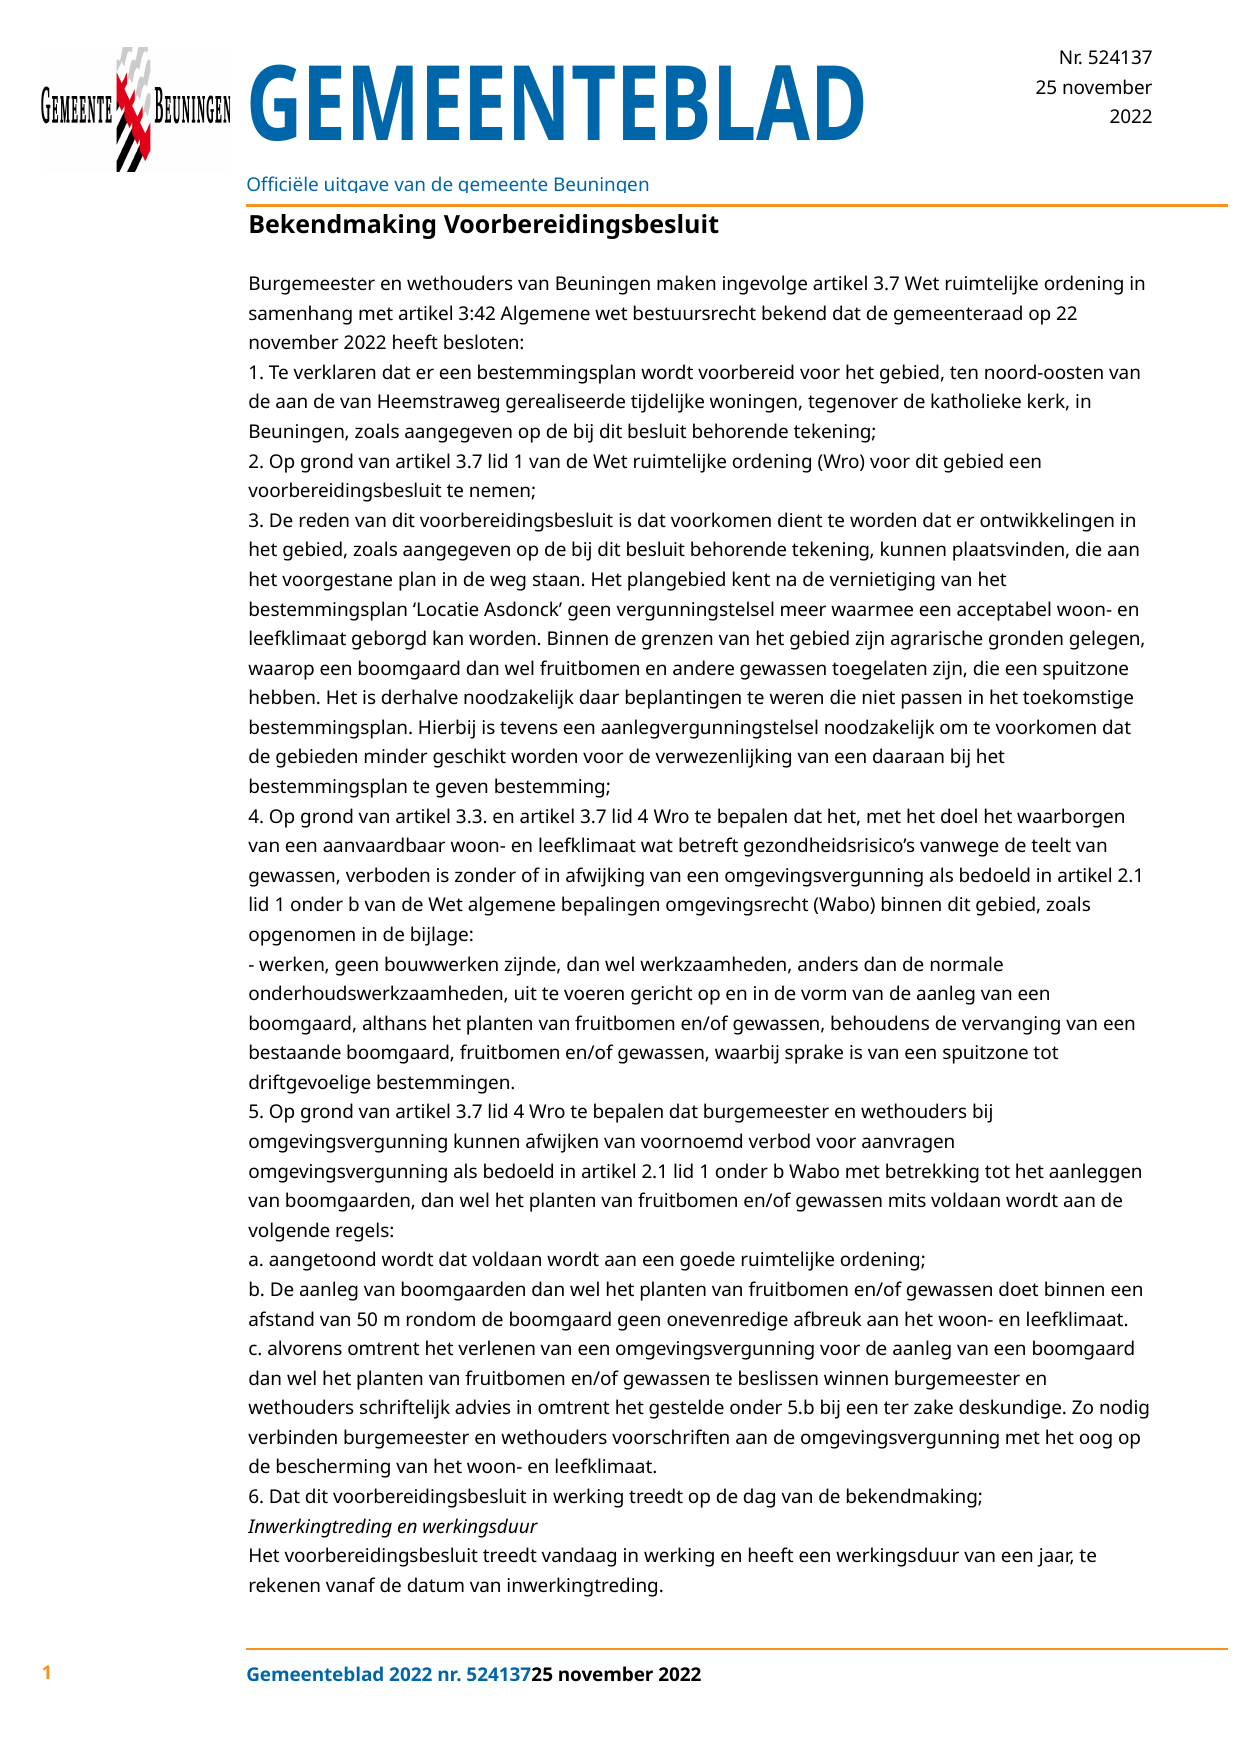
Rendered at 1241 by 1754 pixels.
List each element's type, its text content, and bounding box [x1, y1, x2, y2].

text Bekendmaking Voorbereidingsbesluit [248, 207, 1152, 241]
text 3. De reden van dit voorbereidingsbesluit is dat voorkomen dient te worden dat er ontwikkelingen in het gebied, zoals aangegeven op de bij dit besluit behorende tekening, kunnen plaatsvinden, die aan het voorgestane plan in de weg staan. Het plangebied kent na de vernietiging van het bestemmingsplan ‘Locatie Asdonck’ geen vergunningstelsel meer waarmee een acceptabel woon- en leefklimaat geborgd kan worden. Binnen de grenzen van het gebied zijn agrarische gronden gelegen, waarop een boomgaard dan wel fruitbomen en andere gewassen toegelaten zijn, die een spuitzone hebben. Het is derhalve noodzakelijk daar beplantingen te weren die niet passen in het toekomstige bestemmingsplan. Hierbij is tevens een aanlegvergunningstelsel noodzakelijk om te voorkomen dat de gebieden minder geschikt worden voor de verwezenlijking van een daaraan bij het bestemmingsplan te geven bestemming; [248, 507, 1152, 799]
text b. De aanleg van boomgaarden dan wel het planten van fruitbomen en/of gewassen doet binnen een afstand van 50 m rondom de boomgaard geen onevenredige afbreuk aan het woon- en leefklimaat. [248, 1276, 1152, 1331]
text 2. Op grond van artikel 3.7 lid 1 van de Wet ruimtelijke ordening (Wro) voor dit gebied een voorbereidingsbesluit te nemen; [248, 448, 1152, 503]
text a. aangetoond wordt dat voldaan wordt aan een goede ruimtelijke ordening; [248, 1247, 1152, 1272]
picture [41, 47, 231, 172]
text 6. Dat dit voorbereidingsbesluit in werking treedt op de dag van de bekendmaking; [248, 1483, 1152, 1509]
text Het voorbereidingsbesluit treedt vandaag in werking en heeft een werkingsduur van een jaar, te rekenen vanaf de datum van inwerkingtreding. [248, 1542, 1152, 1598]
text - werken, geen bouwwerken zijnde, dan wel werkzaamheden, anders dan de normale onderhoudswerkzaamheden, uit te voeren gericht op en in de vorm van de aanleg van een boomgaard, althans het planten van fruitbomen en/of gewassen, behoudens de vervanging van een bestaande boomgaard, fruitbomen en/of gewassen, waarbij sprake is van een spuitzone tot driftgevoelige bestemmingen. [248, 951, 1152, 1095]
text Burgemeester en wethouders van Beuningen maken ingevolge artikel 3.7 Wet ruimtelijke ordening in samenhang met artikel 3:42 Algemene wet bestuursrecht bekend dat de gemeenteraad op 22 november 2022 heeft besloten: [248, 270, 1152, 355]
text 5. Op grond van artikel 3.7 lid 4 Wro te bepalen dat burgemeester en wethouders bij omgevingsvergunning kunnen afwijken van voornoemd verbod voor aanvragen omgevingsvergunning als bedoeld in artikel 2.1 lid 1 onder b Wabo met betrekking tot het aanleggen van boomgaarden, dan wel het planten van fruitbomen en/of gewassen mits voldaan wordt aan de volgende regels: [248, 1099, 1152, 1243]
text c. alvorens omtrent het verlenen van een omgevingsvergunning voor de aanleg van een boomgaard dan wel het planten van fruitbomen en/of gewassen te beslissen winnen burgemeester en wethouders schriftelijk advies in omtrent het gestelde onder 5.b bij een ter zake deskundige. Zo nodig verbinden burgemeester en wethouders voorschriften aan de omgevingsvergunning met het oog op de bescherming van het woon- en leefklimaat. [248, 1335, 1152, 1479]
text 4. Op grond van artikel 3.3. en artikel 3.7 lid 4 Wro te bepalen dat het, met het doel het waarborgen van een aanvaardbaar woon- en leefklimaat wat betreft gezondheidsrisico’s vanwege de teelt van gewassen, verboden is zonder of in afwijking van een omgevingsvergunning als bedoeld in artikel 2.1 lid 1 onder b van de Wet algemene bepalingen omgevingsrecht (Wabo) binnen dit gebied, zoals opgenomen in de bijlage: [248, 803, 1152, 947]
text Inwerkingtreding en werkingsduur [248, 1513, 1152, 1538]
text 1. Te verklaren dat er een bestemmingsplan wordt voorbereid voor het gebied, ten noord-oosten van de aan de van Heemstraweg gerealiseerde tijdelijke woningen, tegenover de katholieke kerk, in Beuningen, zoals aangegeven op de bij dit besluit behorende tekening; [248, 359, 1152, 444]
